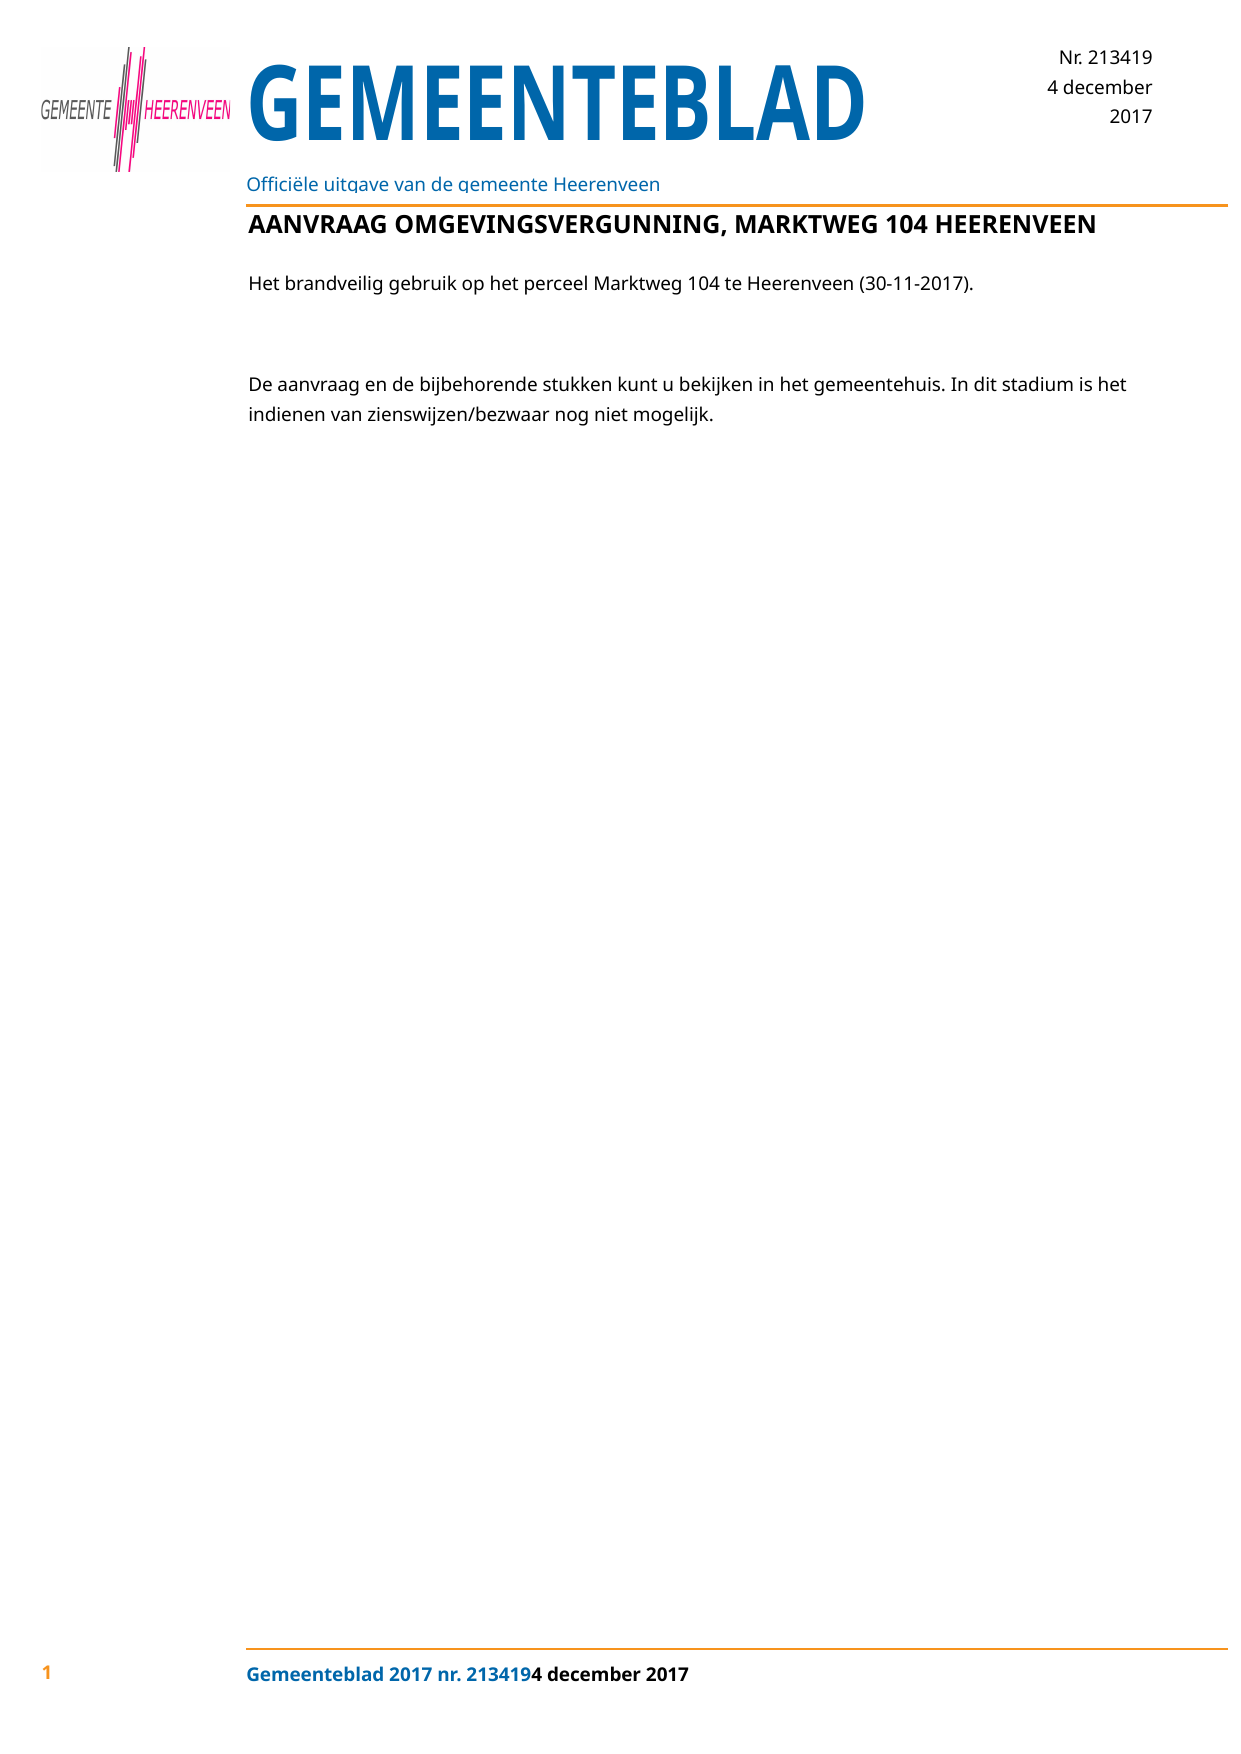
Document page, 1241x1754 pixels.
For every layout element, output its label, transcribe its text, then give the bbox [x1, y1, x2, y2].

text AANVRAAG OMGEVINGSVERGUNNING, MARKTWEG 104 HEERENVEEN [248, 207, 1152, 241]
text De aanvraag en de bijbehorende stukken kunt u bekijken in het gemeentehuis. In dit stadium is het indienen van zienswijzen/bezwaar nog niet mogelijk. [248, 371, 1152, 426]
picture [41, 47, 231, 172]
text Het brandveilig gebruik op het perceel Marktweg 104 te Heerenveen (30-11-2017). [248, 270, 1152, 296]
